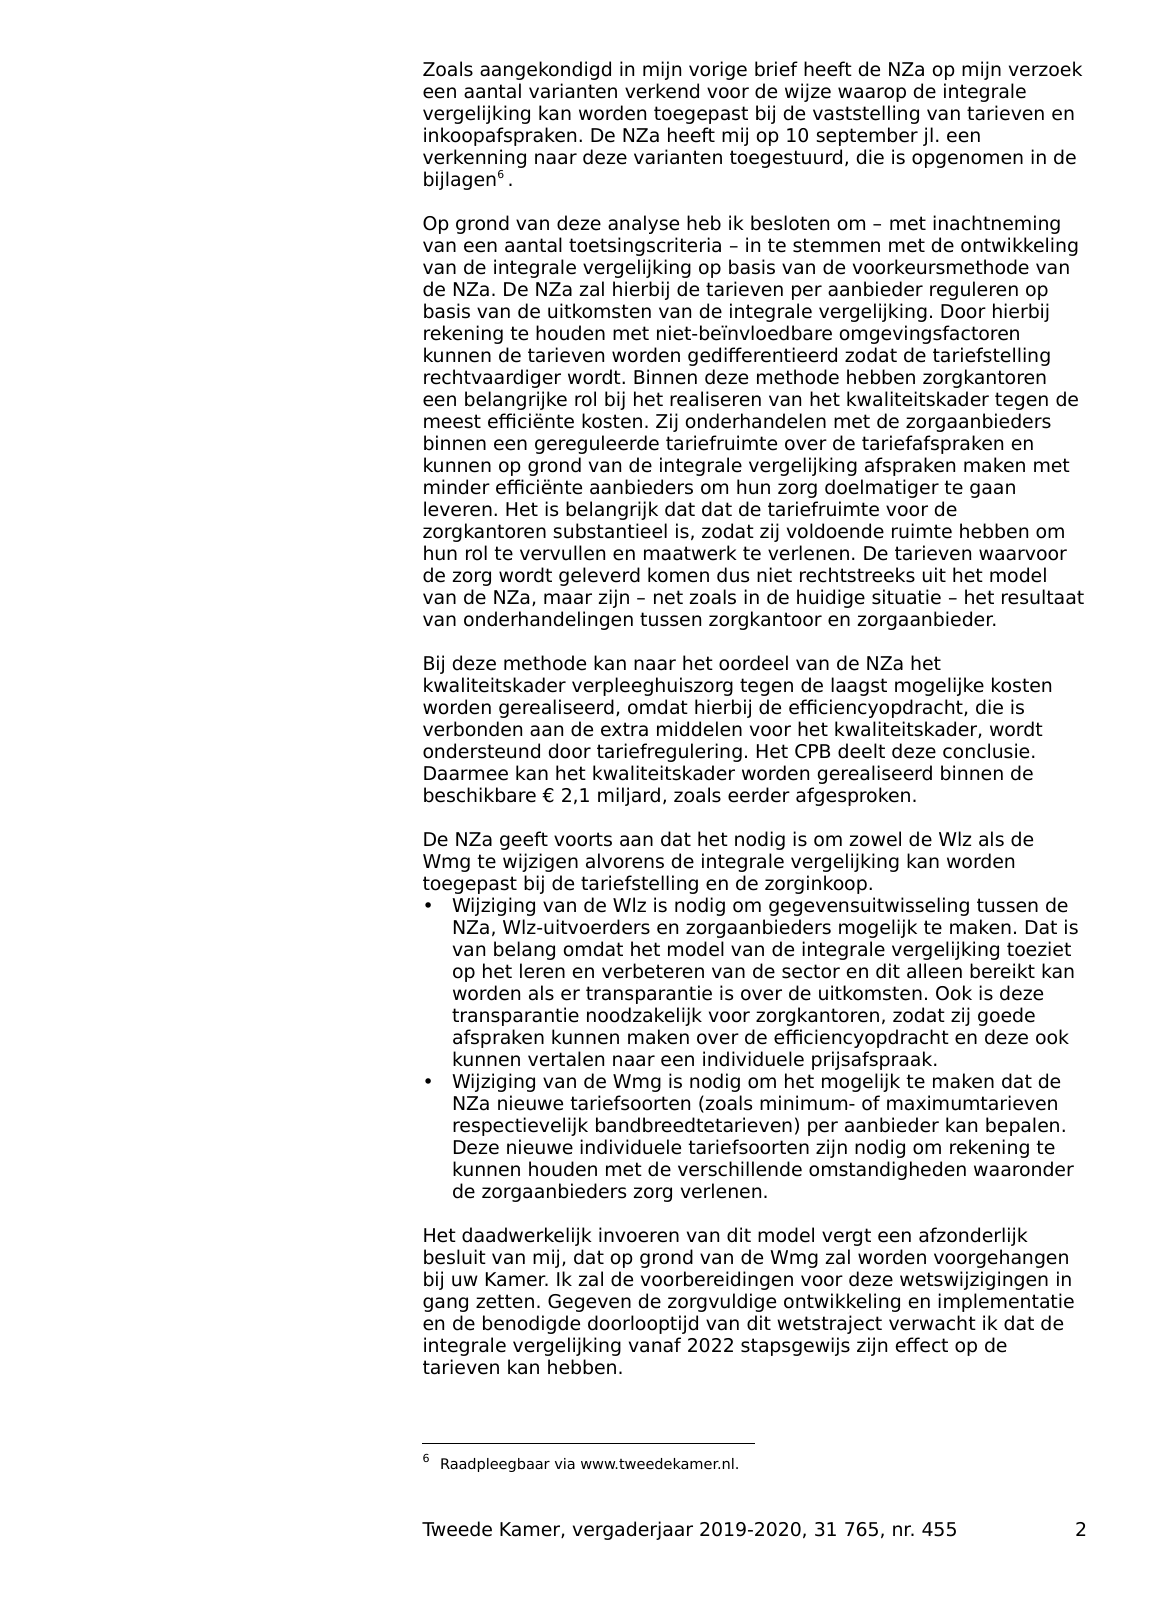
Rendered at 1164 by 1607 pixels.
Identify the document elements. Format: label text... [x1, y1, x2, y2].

text Bij deze methode kan naar het oordeel van de NZa het kwaliteitskader verpleeghuiszorg tegen de laagst mogelijke kosten worden gerealiseerd, omdat hierbij de efficiencyopdracht, die is verbonden aan de extra middelen voor het kwaliteitskader, wordt ondersteund door tariefregulering. Het CPB deelt deze conclusie. Daarmee kan het kwaliteitskader worden gerealiseerd binnen de beschikbare € 2,1 miljard, zoals eerder afgesproken. [422, 653, 1087, 807]
text De NZa geeft voorts aan dat het nodig is om zowel de Wlz als de Wmg te wijzigen alvorens de integrale vergelijking kan worden toegepast bij de tariefstelling en de zorginkoop. [422, 829, 1087, 895]
text Op grond van deze analyse heb ik besloten om – met inachtneming van een aantal toetsingscriteria – in te stemmen met de ontwikkeling van de integrale vergelijking op basis van de voorkeursmethode van de NZa. De NZa zal hierbij de tarieven per aanbieder reguleren op basis van de uitkomsten van de integrale vergelijking. Door hierbij rekening te houden met niet-beïnvloedbare omgevingsfactoren kunnen de tarieven worden gedifferentieerd zodat de tariefstelling rechtvaardiger wordt. Binnen deze methode hebben zorgkantoren een belangrijke rol bij het realiseren van het kwaliteitskader tegen de meest efficiënte kosten. Zij onderhandelen met de zorgaanbieders binnen een gereguleerde tariefruimte over de tariefafspraken en kunnen op grond van de integrale vergelijking afspraken maken met minder efficiënte aanbieders om hun zorg doelmatiger te gaan leveren. Het is belangrijk dat dat de tariefruimte voor de zorgkantoren substantieel is, zodat zij voldoende ruimte hebben om hun rol te vervullen en maatwerk te verlenen. De tarieven waarvoor de zorg wordt geleverd komen dus niet rechtstreeks uit het model van de NZa, maar zijn – net zoals in de huidige situatie – het resultaat van onderhandelingen tussen zorgkantoor en zorgaanbieder. [422, 213, 1087, 631]
text • Wijziging van de Wmg is nodig om het mogelijk te maken dat de NZa nieuwe tariefsoorten (zoals minimum- of maximumtarieven respectievelijk bandbreedtetarieven) per aanbieder kan bepalen. Deze nieuwe individuele tariefsoorten zijn nodig om rekening te kunnen houden met de verschillende omstandigheden waaronder de zorgaanbieders zorg verlenen. [422, 1071, 1087, 1203]
text Het daadwerkelijk invoeren van dit model vergt een afzonderlijk besluit van mij, dat op grond van de Wmg zal worden voorgehangen bij uw Kamer. Ik zal de voorbereidingen voor deze wetswijzigingen in gang zetten. Gegeven de zorgvuldige ontwikkeling en implementatie en de benodigde doorlooptijd van dit wetstraject verwacht ik dat de integrale vergelijking vanaf 2022 stapsgewijs zijn effect op de tarieven kan hebben. [422, 1225, 1087, 1379]
text • Wijziging van de Wlz is nodig om gegevensuitwisseling tussen de NZa, Wlz-uitvoerders en zorgaanbieders mogelijk te maken. Dat is van belang omdat het model van de integrale vergelijking toeziet op het leren en verbeteren van de sector en dit alleen bereikt kan worden als er transparantie is over de uitkomsten. Ook is deze transparantie noodzakelijk voor zorgkantoren, zodat zij goede afspraken kunnen maken over de efficiencyopdracht en deze ook kunnen vertalen naar een individuele prijsafspraak. [422, 895, 1087, 1071]
text Raadpleegbaar via www.tweedekamer.nl. [422, 1452, 1087, 1474]
text Zoals aangekondigd in mijn vorige brief heeft de NZa op mijn verzoek een aantal varianten verkend voor de wijze waarop de integrale vergelijking kan worden toegepast bij de vaststelling van tarieven en inkoopafspraken. De NZa heeft mij op 10 september jl. een verkenning naar deze varianten toegestuurd, die is opgenomen in de bijlagen. [422, 59, 1087, 191]
